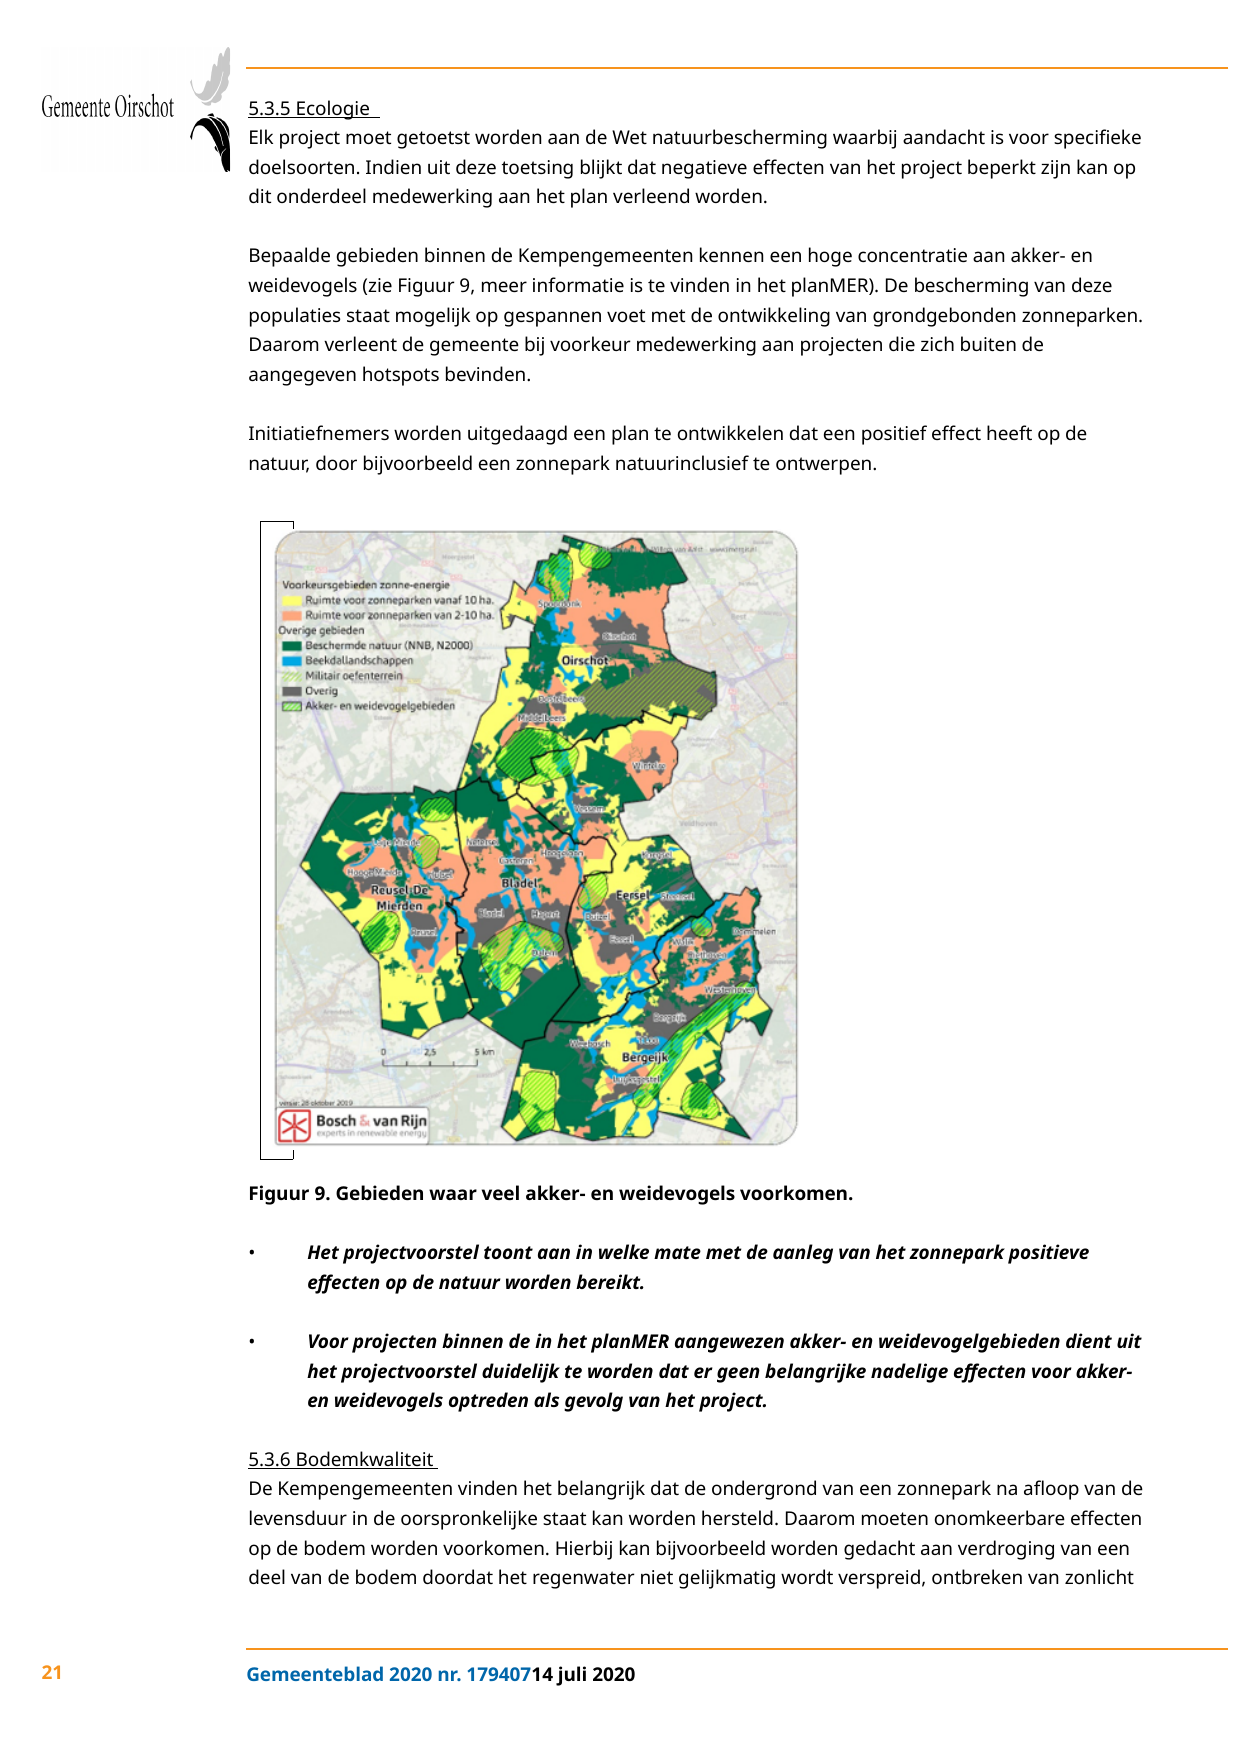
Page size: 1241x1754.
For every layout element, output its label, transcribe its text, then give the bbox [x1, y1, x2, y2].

text Bepaalde gebieden binnen de Kempengemeenten kennen een hoge concentratie aan akker- en weidevogels (zie Figuur 9, meer informatie is te vinden in het planMER). De bescherming van deze populaties staat mogelijk op gespannen voet met de ontwikkeling van grondgebonden zonneparken. Daarom verleent de gemeente bij voorkeur medewerking aan projecten die zich buiten de aangegeven hotspots bevinden. [248, 243, 1152, 387]
text 5.3.6 Bodemkwaliteit [248, 1446, 1152, 1472]
text Elk project moet getoetst worden aan de Wet natuurbescherming waarbij aandacht is voor specifieke doelsoorten. Indien uit deze toetsing blijkt dat negatieve effecten van het project beperkt zijn kan op dit onderdeel medewerking aan het plan verleend worden. [248, 124, 1152, 209]
table_header Het projectvoorstel toont aan in welke mate met de aanleg van het zonnepark positieve effecten op de natuur worden bereikt. Voor projecten binnen de in het planMER aangewezen akker- en weidevogelgebieden dient uit het projectvoorstel duidelijk te worden dat er geen belangrijke nadelige effecten voor akker- en weidevogels optreden als gevolg van het project. [248, 1240, 1152, 1413]
text De Kempengemeenten vinden het belangrijk dat de ondergrond van een zonnepark na afloop van de levensduur in de oorspronkelijke staat kan worden hersteld. Daarom moeten onomkeerbare effecten op de bodem worden voorkomen. Hierbij kan bijvoorbeeld worden gedacht aan verdroging van een deel van de bodem doordat het regenwater niet gelijkmatig wordt verspreid, ontbreken van zonlicht [248, 1476, 1152, 1590]
text Initiatiefnemers worden uitgedaagd een plan te ontwikkelen dat een positief effect heeft op de natuur, door bijvoorbeeld een zonnepark natuurinclusief te ontwerpen. [248, 420, 1152, 476]
text Figuur 9. Gebieden waar veel akker- en weidevogels voorkomen. [248, 1180, 1152, 1206]
picture [268, 529, 801, 1150]
picture [41, 47, 231, 172]
text 5.3.5 Ecologie [248, 95, 1152, 121]
